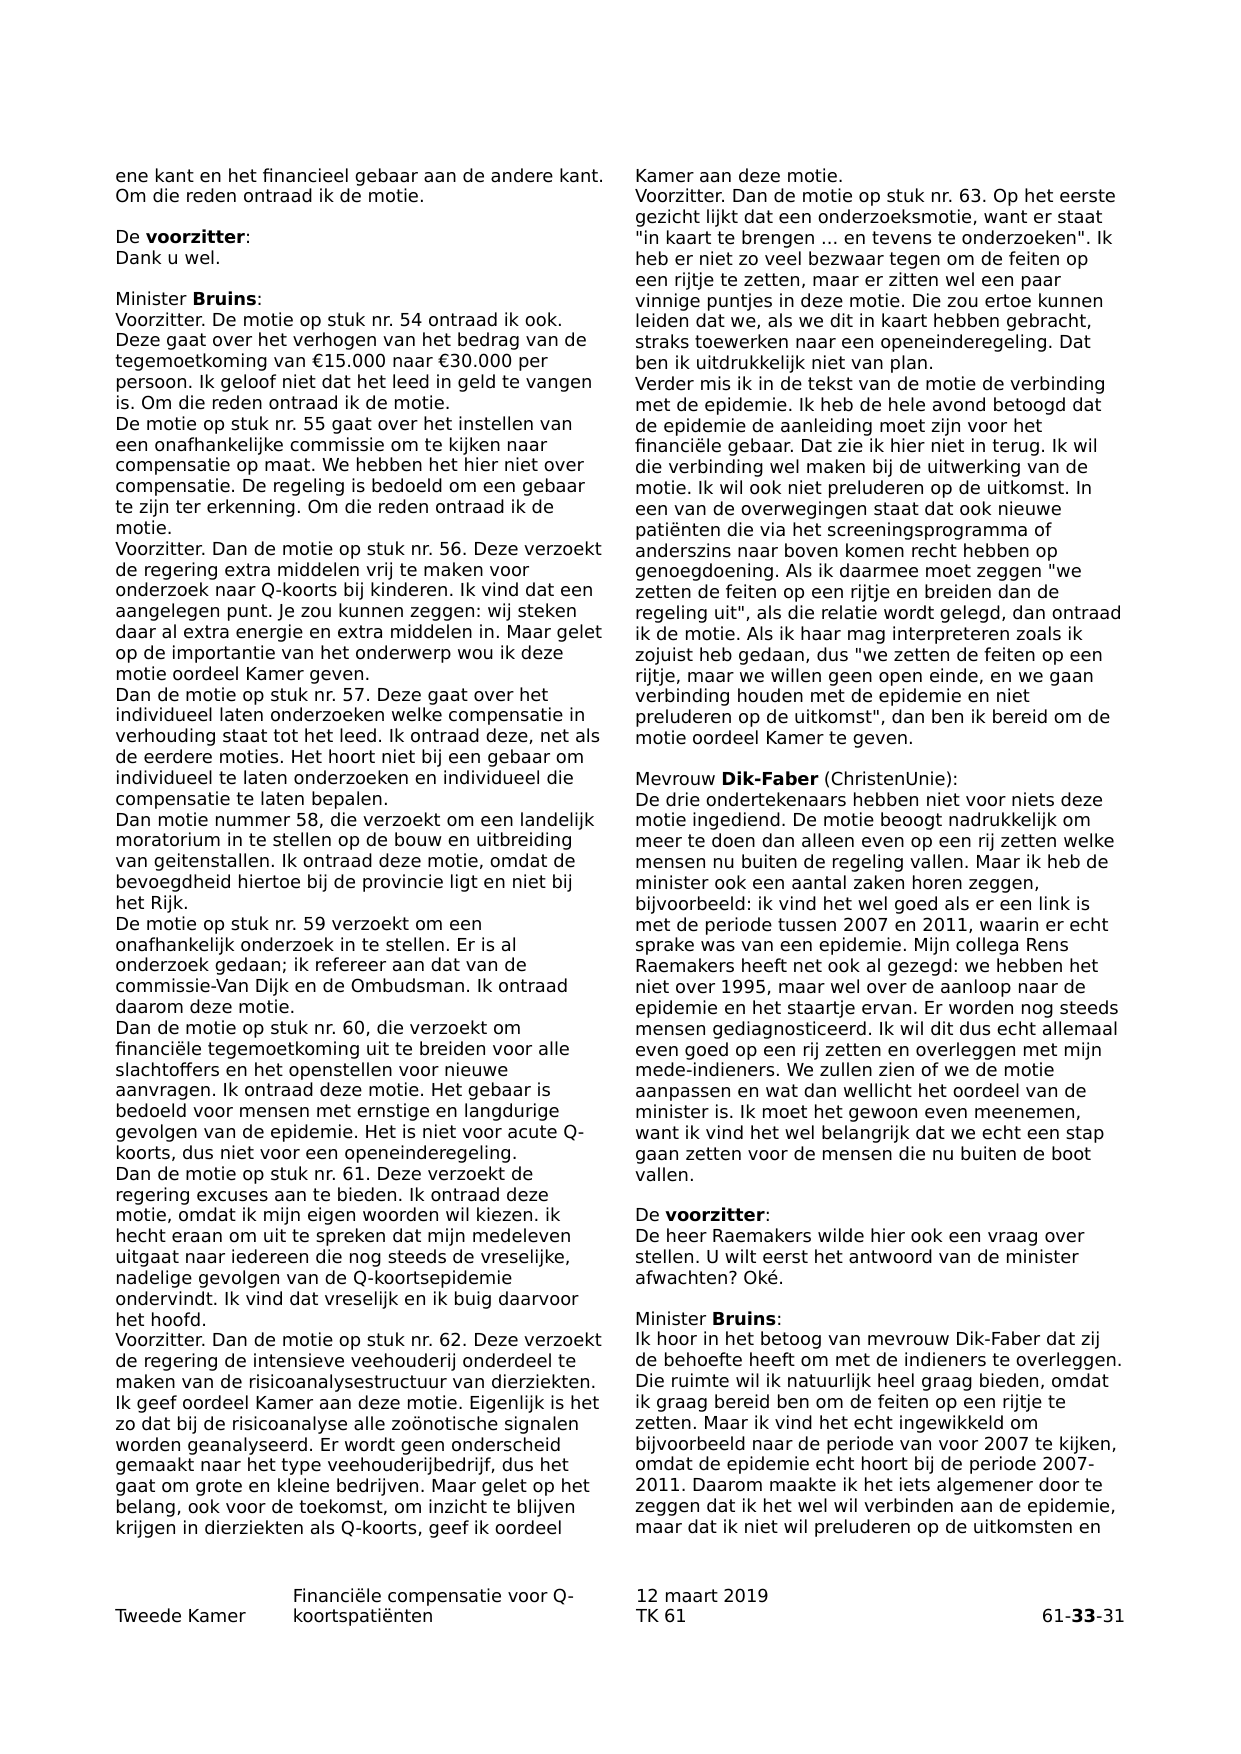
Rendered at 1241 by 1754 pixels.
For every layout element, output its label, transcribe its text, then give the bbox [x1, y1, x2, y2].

text Verder mis ik in de tekst van de motie de verbinding met de epidemie. Ik heb de hele avond betoogd dat de epidemie de aanleiding moet zijn voor het financiële gebaar. Dat zie ik hier niet in terug. Ik wil die verbinding wel maken bij de uitwerking van de motie. Ik wil ook niet preluderen op de uitkomst. In een van de overwegingen staat dat ook nieuwe patiënten die via het screeningsprogramma of anderszins naar boven komen recht hebben op genoegdoening. Als ik daarmee moet zeggen "we zetten de feiten op een rijtje en breiden dan de regeling uit", als die relatie wordt gelegd, dan ontraad ik de motie. Als ik haar mag interpreteren zoals ik zojuist heb gedaan, dus "we zetten de feiten op een rijtje, maar we willen geen open einde, en we gaan verbinding houden met de epidemie en niet preluderen op de uitkomst", dan ben ik bereid om de motie oordeel Kamer te geven. [635, 374, 1125, 749]
text Dan motie nummer 58, die verzoekt om een landelijk moratorium in te stellen op de bouw en uitbreiding van geitenstallen. Ik ontraad deze motie, omdat de bevoegdheid hiertoe bij de provincie ligt en niet bij het Rijk. [115, 809, 605, 913]
text De voorzitter: [635, 1205, 1125, 1226]
text De voorzitter: [115, 227, 605, 248]
text De drie ondertekenaars hebben niet voor niets deze motie ingediend. De motie beoogt nadrukkelijk om meer te doen dan alleen even op een rij zetten welke mensen nu buiten de regeling vallen. Maar ik heb de minister ook een aantal zaken horen zeggen, bijvoorbeeld: ik vind het wel goed als er een link is met de periode tussen 2007 en 2011, waarin er echt sprake was van een epidemie. Mijn collega Rens Raemakers heeft net ook al gezegd: we hebben het niet over 1995, maar wel over de aanloop naar de epidemie en het staartje ervan. Er worden nog steeds mensen gediagnosticeerd. Ik wil dit dus echt allemaal even goed op een rij zetten en overleggen met mijn mede-indieners. We zullen zien of we de motie aanpassen en wat dan wellicht het oordeel van de minister is. Ik moet het gewoon even meenemen, want ik vind het wel belangrijk dat we echt een stap gaan zetten voor de mensen die nu buiten de boot vallen. [635, 789, 1125, 1185]
text De heer Raemakers wilde hier ook een vraag over stellen. U wilt eerst het antwoord van de minister afwachten? Oké. [635, 1226, 1125, 1288]
text Voorzitter. Dan de motie op stuk nr. 62. Deze verzoekt de regering de intensieve veehouderij onderdeel te maken van de risicoanalysestructuur van dierziekten. Ik geef oordeel Kamer aan deze motie. Eigenlijk is het zo dat bij de risicoanalyse alle zoönotische signalen worden geanalyseerd. Er wordt geen onderscheid gemaakt naar het type veehouderijbedrijf, dus het gaat om grote en kleine bedrijven. Maar gelet op het belang, ook voor de toekomst, om inzicht te blijven krijgen in dierziekten als Q-koorts, geef ik oordeel [115, 1330, 605, 1538]
text Dan de motie op stuk nr. 57. Deze gaat over het individueel laten onderzoeken welke compensatie in verhouding staat tot het leed. Ik ontraad deze, net als de eerdere moties. Het hoort niet bij een gebaar om individueel te laten onderzoeken en individueel die compensatie te laten bepalen. [115, 684, 605, 809]
text Minister Bruins: [635, 1308, 1125, 1329]
text Minister Bruins: [115, 288, 605, 309]
text Voorzitter. Dan de motie op stuk nr. 56. Deze verzoekt de regering extra middelen vrij te maken voor onderzoek naar Q-koorts bij kinderen. Ik vind dat een aangelegen punt. Je zou kunnen zeggen: wij steken daar al extra energie en extra middelen in. Maar gelet op de importantie van het onderwerp wou ik deze motie oordeel Kamer geven. [115, 538, 605, 684]
text Dan de motie op stuk nr. 60, die verzoekt om financiële tegemoetkoming uit te breiden voor alle slachtoffers en het openstellen voor nieuwe aanvragen. Ik ontraad deze motie. Het gebaar is bedoeld voor mensen met ernstige en langdurige gevolgen van de epidemie. Het is niet voor acute Q-koorts, dus niet voor een openeinderegeling. [115, 1018, 605, 1163]
text Voorzitter. De motie op stuk nr. 54 ontraad ik ook. Deze gaat over het verhogen van het bedrag van de tegemoetkoming van €15.000 naar €30.000 per persoon. Ik geloof niet dat het leed in geld te vangen is. Om die reden ontraad ik de motie. [115, 309, 605, 413]
text Kamer aan deze motie. [635, 165, 1125, 186]
text Dan de motie op stuk nr. 61. Deze verzoekt de regering excuses aan te bieden. Ik ontraad deze motie, omdat ik mijn eigen woorden wil kiezen. ik hecht eraan om uit te spreken dat mijn medeleven uitgaat naar iedereen die nog steeds de vreselijke, nadelige gevolgen van de Q-koortsepidemie ondervindt. Ik vind dat vreselijk en ik buig daarvoor het hoofd. [115, 1163, 605, 1330]
text Ik hoor in het betoog van mevrouw Dik-Faber dat zij de behoefte heeft om met de indieners te overleggen. Die ruimte wil ik natuurlijk heel graag bieden, omdat ik graag bereid ben om de feiten op een rijtje te zetten. Maar ik vind het echt ingewikkeld om bijvoorbeeld naar de periode van voor 2007 te kijken, omdat de epidemie echt hoort bij de periode 2007-2011. Daarom maakte ik het iets algemener door te zeggen dat ik het wel wil verbinden aan de epidemie, maar dat ik niet wil preluderen op de uitkomsten en [635, 1329, 1125, 1537]
text Voorzitter. Dan de motie op stuk nr. 63. Op het eerste gezicht lijkt dat een onderzoeksmotie, want er staat "in kaart te brengen ... en tevens te onderzoeken". Ik heb er niet zo veel bezwaar tegen om de feiten op een rijtje te zetten, maar er zitten wel een paar vinnige puntjes in deze motie. Die zou ertoe kunnen leiden dat we, als we dit in kaart hebben gebracht, straks toewerken naar een openeinderegeling. Dat ben ik uitdrukkelijk niet van plan. [635, 186, 1125, 374]
text Mevrouw Dik-Faber (ChristenUnie): [635, 769, 1125, 789]
text Dank u wel. [115, 248, 605, 268]
text De motie op stuk nr. 55 gaat over het instellen van een onafhankelijke commissie om te kijken naar compensatie op maat. We hebben het hier niet over compensatie. De regeling is bedoeld om een gebaar te zijn ter erkenning. Om die reden ontraad ik de motie. [115, 413, 605, 538]
text ene kant en het financieel gebaar aan de andere kant. Om die reden ontraad ik de motie. [115, 165, 605, 207]
text De motie op stuk nr. 59 verzoekt om een onafhankelijk onderzoek in te stellen. Er is al onderzoek gedaan; ik refereer aan dat van de commissie-Van Dijk en de Ombudsman. Ik ontraad daarom deze motie. [115, 913, 605, 1018]
